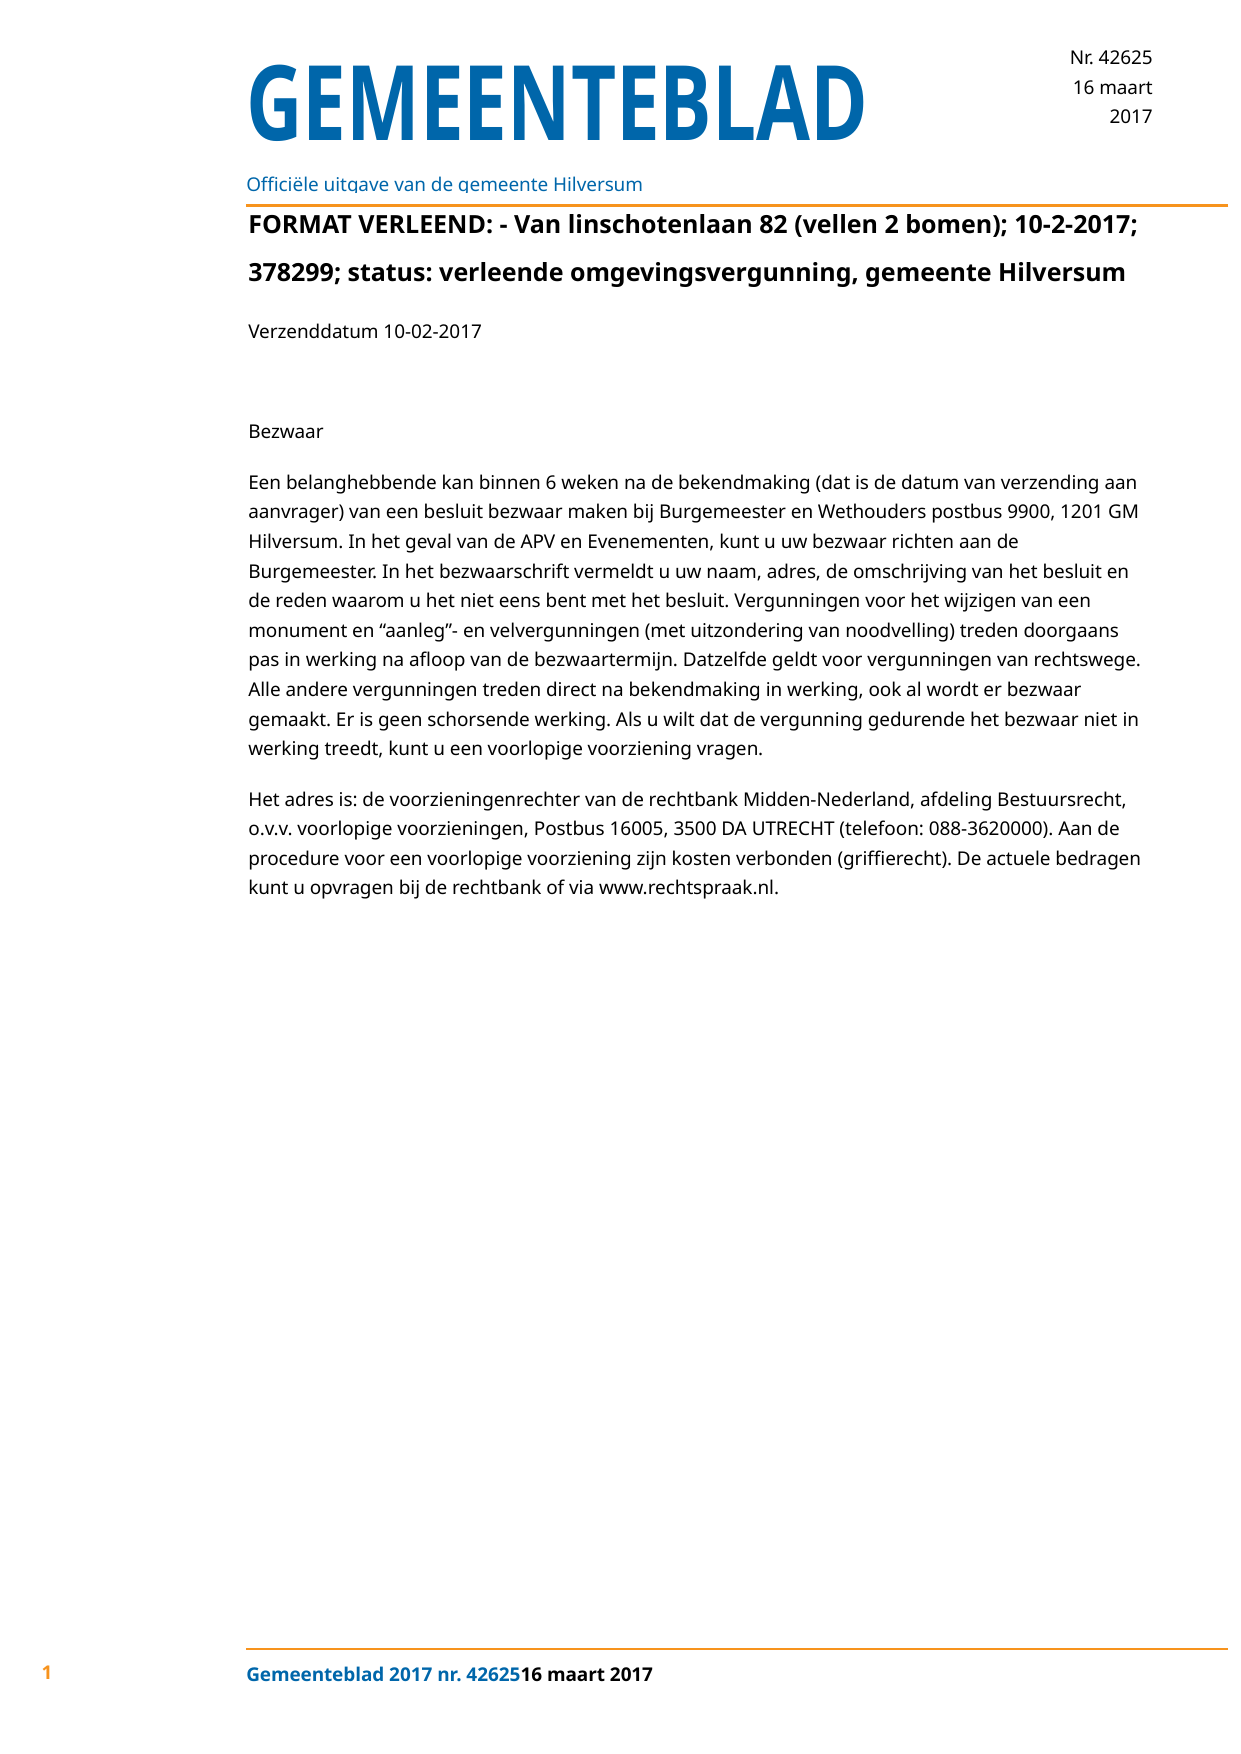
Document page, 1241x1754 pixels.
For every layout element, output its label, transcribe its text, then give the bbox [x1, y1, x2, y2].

picture [41, 47, 231, 172]
text Verzenddatum 10-02-2017 [248, 318, 1152, 344]
text Het adres is: de voorzieningenrechter van de rechtbank Midden-Nederland, afdeling Bestuursrecht, o.v.v. voorlopige voorzieningen, Postbus 16005, 3500 DA UTRECHT (telefoon: 088-3620000). Aan de procedure voor een voorlopige voorziening zijn kosten verbonden (griffierecht). De actuele bedragen kunt u opvragen bij de rechtbank of via www.rechtspraak.nl. [248, 786, 1152, 900]
text Een belanghebbende kan binnen 6 weken na de bekendmaking (dat is de datum van verzending aan aanvrager) van een besluit bezwaar maken bij Burgemeester en Wethouders postbus 9900, 1201 GM Hilversum. In het geval van de APV en Evenementen, kunt u uw bezwaar richten aan de Burgemeester. In het bezwaarschrift vermeldt u uw naam, adres, de omschrijving van het besluit en de reden waarom u het niet eens bent met het besluit. Vergunningen voor het wijzigen van een monument en “aanleg”- en velvergunningen (met uitzondering van noodvelling) treden doorgaans pas in werking na afloop van de bezwaartermijn. Datzelfde geldt voor vergunningen van rechtswege. Alle andere vergunningen treden direct na bekendmaking in werking, ook al wordt er bezwaar gemaakt. Er is geen schorsende werking. Als u wilt dat de vergunning gedurende het bezwaar niet in werking treedt, kunt u een voorlopige voorziening vragen. [248, 469, 1152, 761]
text Bezwaar [248, 419, 1152, 444]
text FORMAT VERLEEND: - Van linschotenlaan 82 (vellen 2 bomen); 10-2-2017; 378299; status: verleende omgevingsvergunning, gemeente Hilversum [248, 207, 1152, 288]
